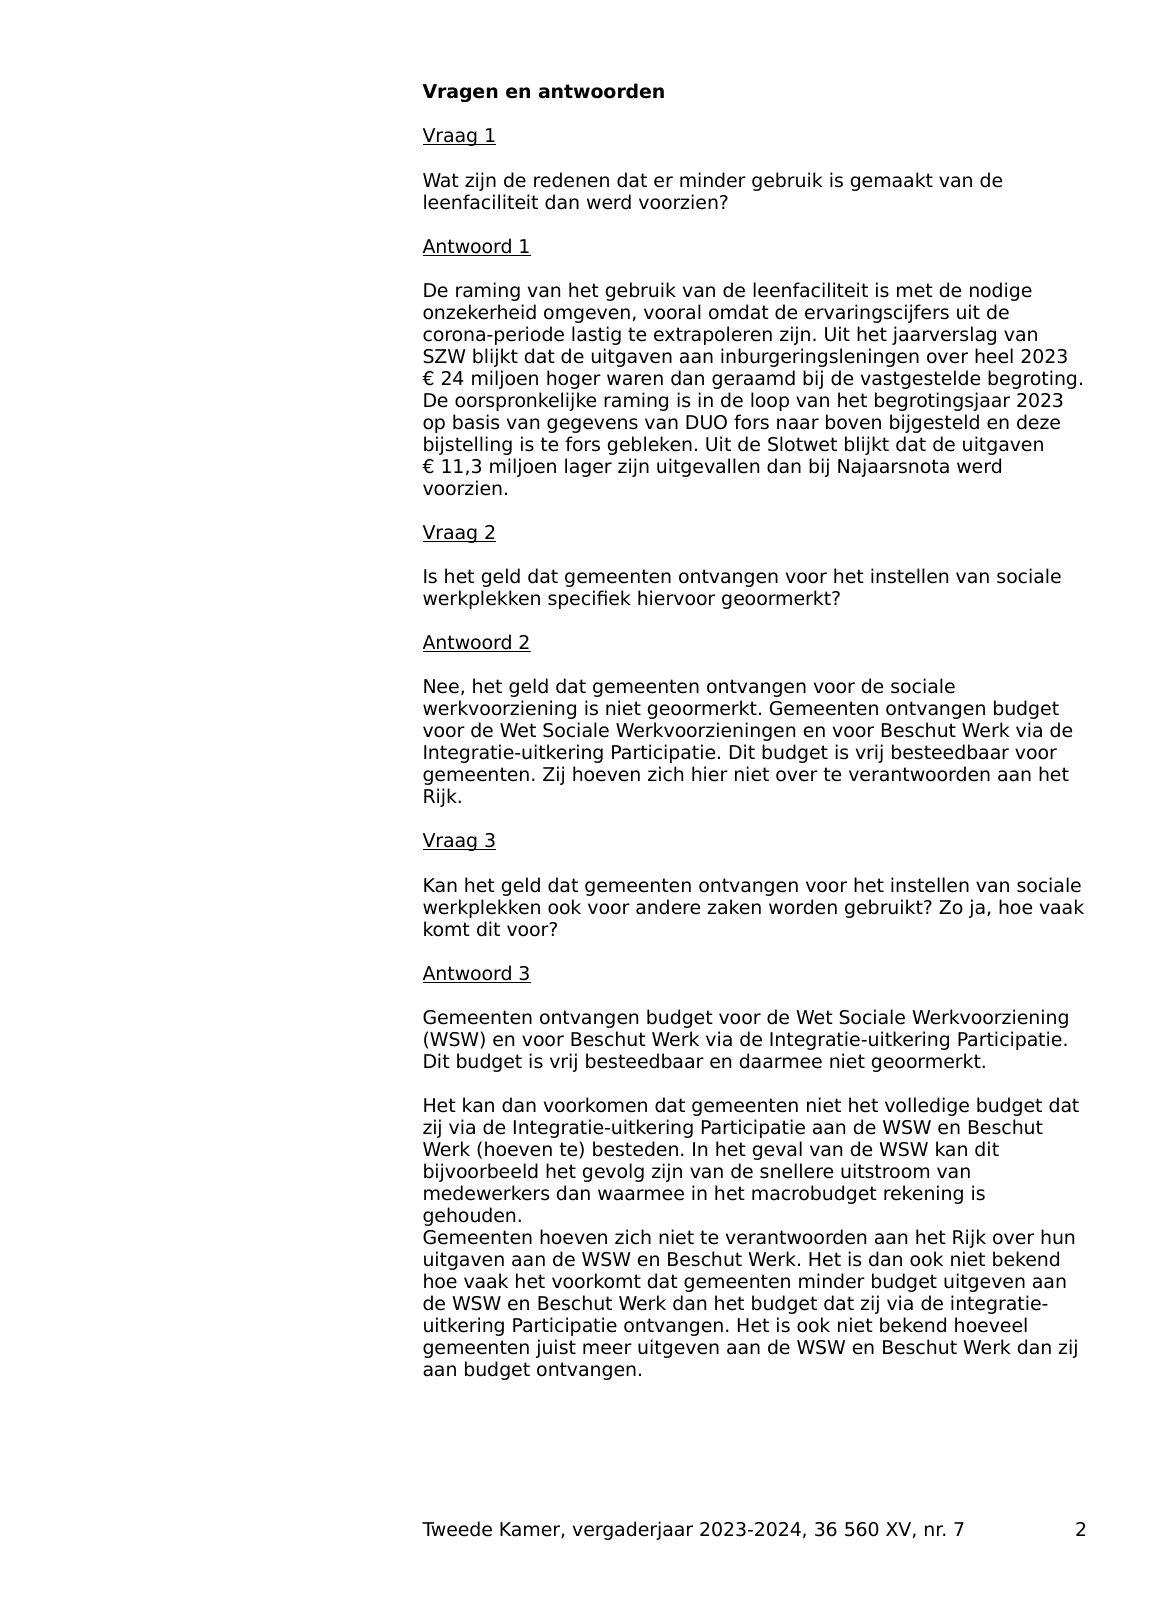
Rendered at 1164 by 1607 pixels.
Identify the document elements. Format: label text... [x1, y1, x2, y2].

subtitle Vragen en antwoorden [422, 81, 1087, 103]
subtitle Antwoord 1 [422, 236, 1087, 258]
subtitle Antwoord 3 [422, 963, 1087, 985]
text De raming van het gebruik van de leenfaciliteit is met de nodige onzekerheid omgeven, vooral omdat de ervaringscijfers uit de corona-periode lastig te extrapoleren zijn. Uit het jaarverslag van SZW blijkt dat de uitgaven aan inburgeringsleningen over heel 2023 € 24 miljoen hoger waren dan geraamd bij de vastgestelde begroting. De oorspronkelijke raming is in de loop van het begrotingsjaar 2023 op basis van gegevens van DUO fors naar boven bijgesteld en deze bijstelling is te fors gebleken. Uit de Slotwet blijkt dat de uitgaven € 11,3 miljoen lager zijn uitgevallen dan bij Najaarsnota werd voorzien. [422, 280, 1087, 500]
subtitle Vraag 2 [422, 522, 1087, 544]
text Is het geld dat gemeenten ontvangen voor het instellen van sociale werkplekken specifiek hiervoor geoormerkt? [422, 566, 1087, 610]
text Nee, het geld dat gemeenten ontvangen voor de sociale werkvoorziening is niet geoormerkt. Gemeenten ontvangen budget voor de Wet Sociale Werkvoorzieningen en voor Beschut Werk via de Integratie-uitkering Participatie. Dit budget is vrij besteedbaar voor gemeenten. Zij hoeven zich hier niet over te verantwoorden aan het Rijk. [422, 676, 1087, 808]
text Gemeenten ontvangen budget voor de Wet Sociale Werkvoorziening (WSW) en voor Beschut Werk via de Integratie-uitkering Participatie. Dit budget is vrij besteedbaar en daarmee niet geoormerkt. [422, 1007, 1087, 1073]
text Gemeenten hoeven zich niet te verantwoorden aan het Rijk over hun uitgaven aan de WSW en Beschut Werk. Het is dan ook niet bekend hoe vaak het voorkomt dat gemeenten minder budget uitgeven aan de WSW en Beschut Werk dan het budget dat zij via de integratie-uitkering Participatie ontvangen. Het is ook niet bekend hoeveel gemeenten juist meer uitgeven aan de WSW en Beschut Werk dan zij aan budget ontvangen. [422, 1227, 1087, 1381]
text Het kan dan voorkomen dat gemeenten niet het volledige budget dat zij via de Integratie-uitkering Participatie aan de WSW en Beschut Werk (hoeven te) besteden. In het geval van de WSW kan dit bijvoorbeeld het gevolg zijn van de snellere uitstroom van medewerkers dan waarmee in het macrobudget rekening is gehouden. [422, 1095, 1087, 1227]
subtitle Vraag 3 [422, 830, 1087, 852]
text Wat zijn de redenen dat er minder gebruik is gemaakt van de leenfaciliteit dan werd voorzien? [422, 169, 1087, 213]
subtitle Vraag 1 [422, 125, 1087, 147]
subtitle Antwoord 2 [422, 632, 1087, 654]
text Kan het geld dat gemeenten ontvangen voor het instellen van sociale werkplekken ook voor andere zaken worden gebruikt? Zo ja, hoe vaak komt dit voor? [422, 874, 1087, 941]
